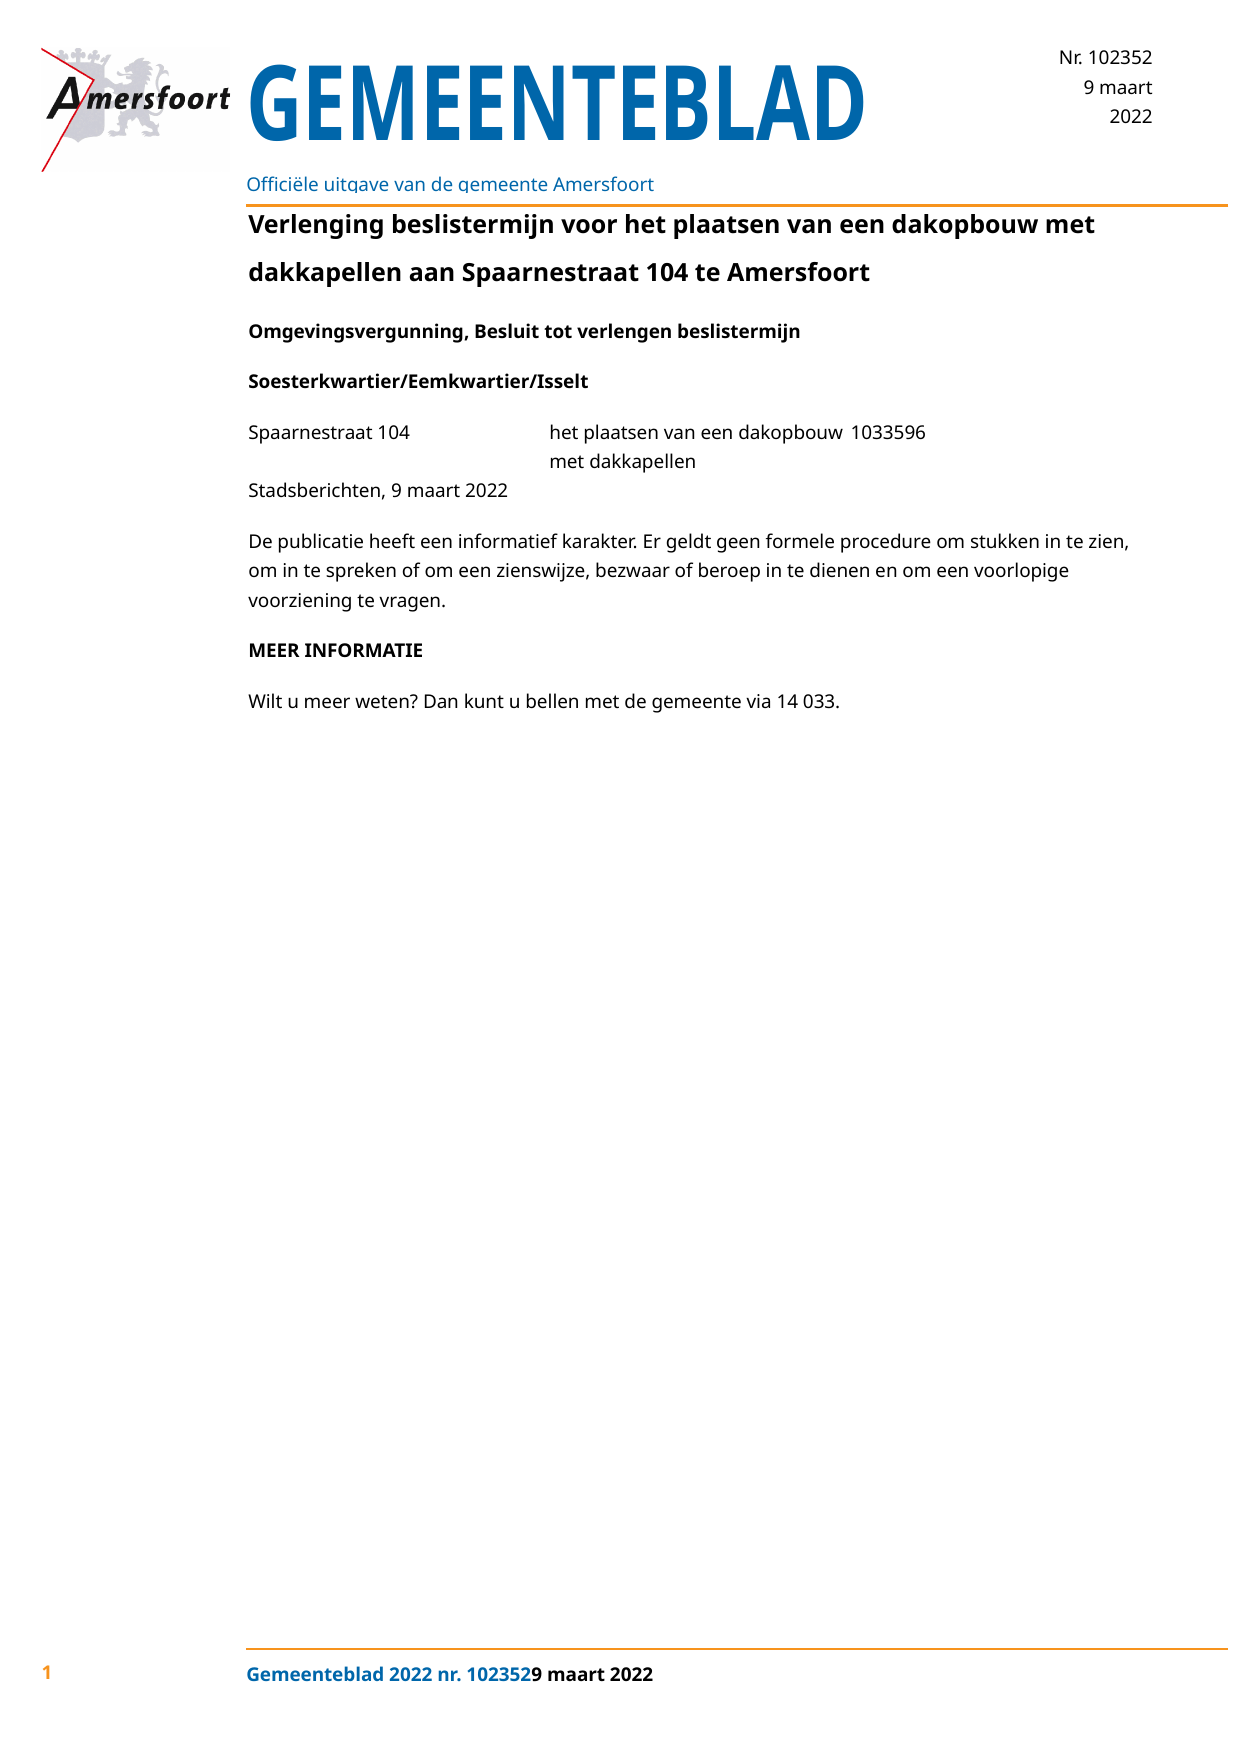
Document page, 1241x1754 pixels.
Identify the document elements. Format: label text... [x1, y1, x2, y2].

picture [41, 47, 231, 172]
text Soesterkwartier/Eemkwartier/Isselt [248, 368, 1152, 394]
text MEER INFORMATIE [248, 637, 1152, 663]
text Omgevingsvergunning, Besluit tot verlengen beslistermijn [248, 318, 1152, 344]
text Stadsberichten, 9 maart 2022 [248, 477, 1152, 503]
table_header 1033596 [850, 419, 1152, 474]
text Wilt u meer weten? Dan kunt u bellen met de gemeente via 14 033. [248, 688, 1152, 713]
table_header het plaatsen van een dakopbouw met dakkapellen [549, 419, 850, 474]
table_header Spaarnestraat 104 [248, 419, 549, 474]
text Verlenging beslistermijn voor het plaatsen van een dakopbouw met dakkapellen aan Spaarnestraat 104 te Amersfoort [248, 207, 1152, 288]
text De publicatie heeft een informatief karakter. Er geldt geen formele procedure om stukken in te zien, om in te spreken of om een zienswijze, bezwaar of beroep in te dienen en om een voorlopige voorziening te vragen. [248, 528, 1152, 613]
